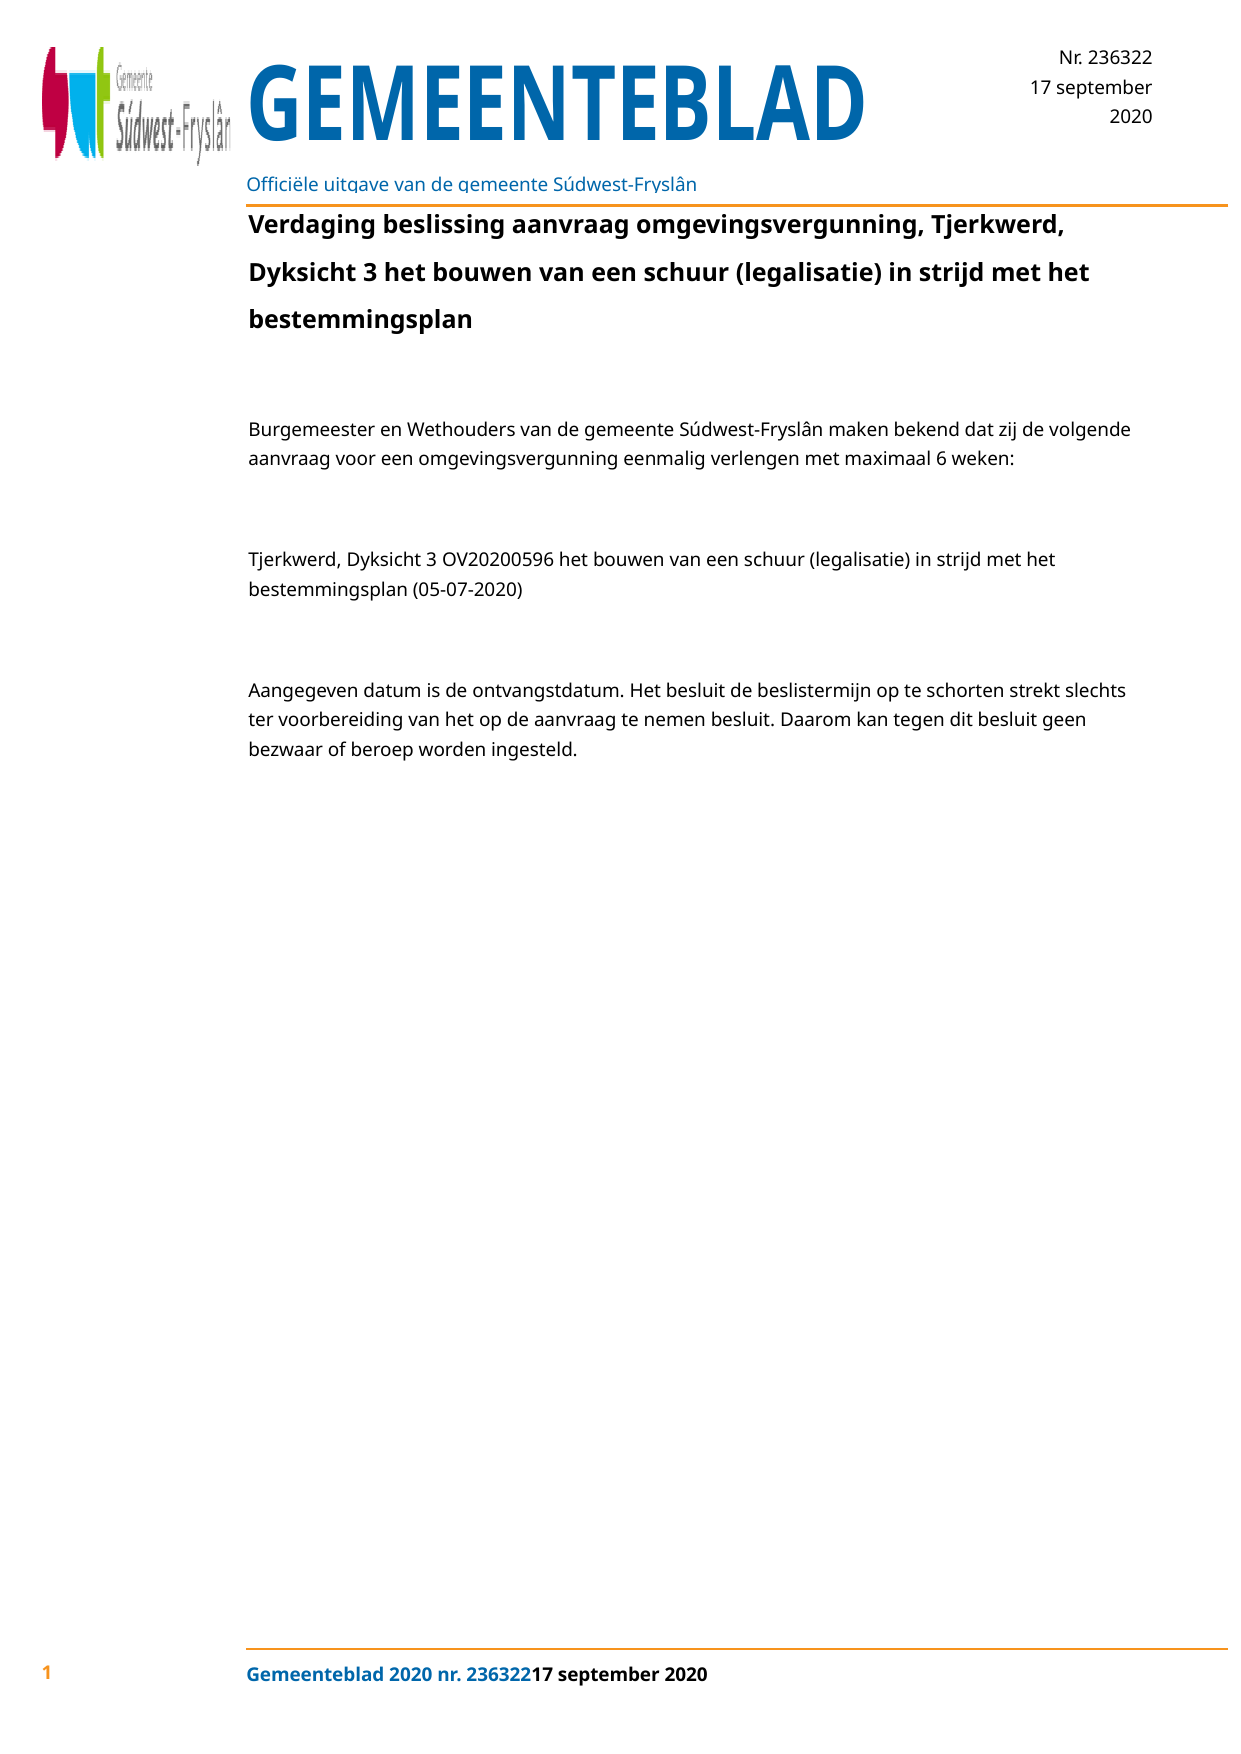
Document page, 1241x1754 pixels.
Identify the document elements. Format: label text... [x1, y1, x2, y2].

text Burgemeester en Wethouders van de gemeente Súdwest-Fryslân maken bekend dat zij de volgende aanvraag voor een omgevingsvergunning eenmalig verlengen met maximaal 6 weken: [248, 416, 1152, 471]
text Verdaging beslissing aanvraag omgevingsvergunning, Tjerkwerd, Dyksicht 3 het bouwen van een schuur (legalisatie) in strijd met het bestemmingsplan [248, 207, 1152, 336]
text Aangegeven datum is de ontvangstdatum. Het besluit de beslistermijn op te schorten strekt slechts ter voorbereiding van het op de aanvraag te nemen besluit. Daarom kan tegen dit besluit geen bezwaar of beroep worden ingesteld. [248, 677, 1152, 762]
text Tjerkwerd, Dyksicht 3 OV20200596 het bouwen van een schuur (legalisatie) in strijd met het bestemmingsplan (05-07-2020) [248, 546, 1152, 602]
picture [41, 47, 231, 172]
